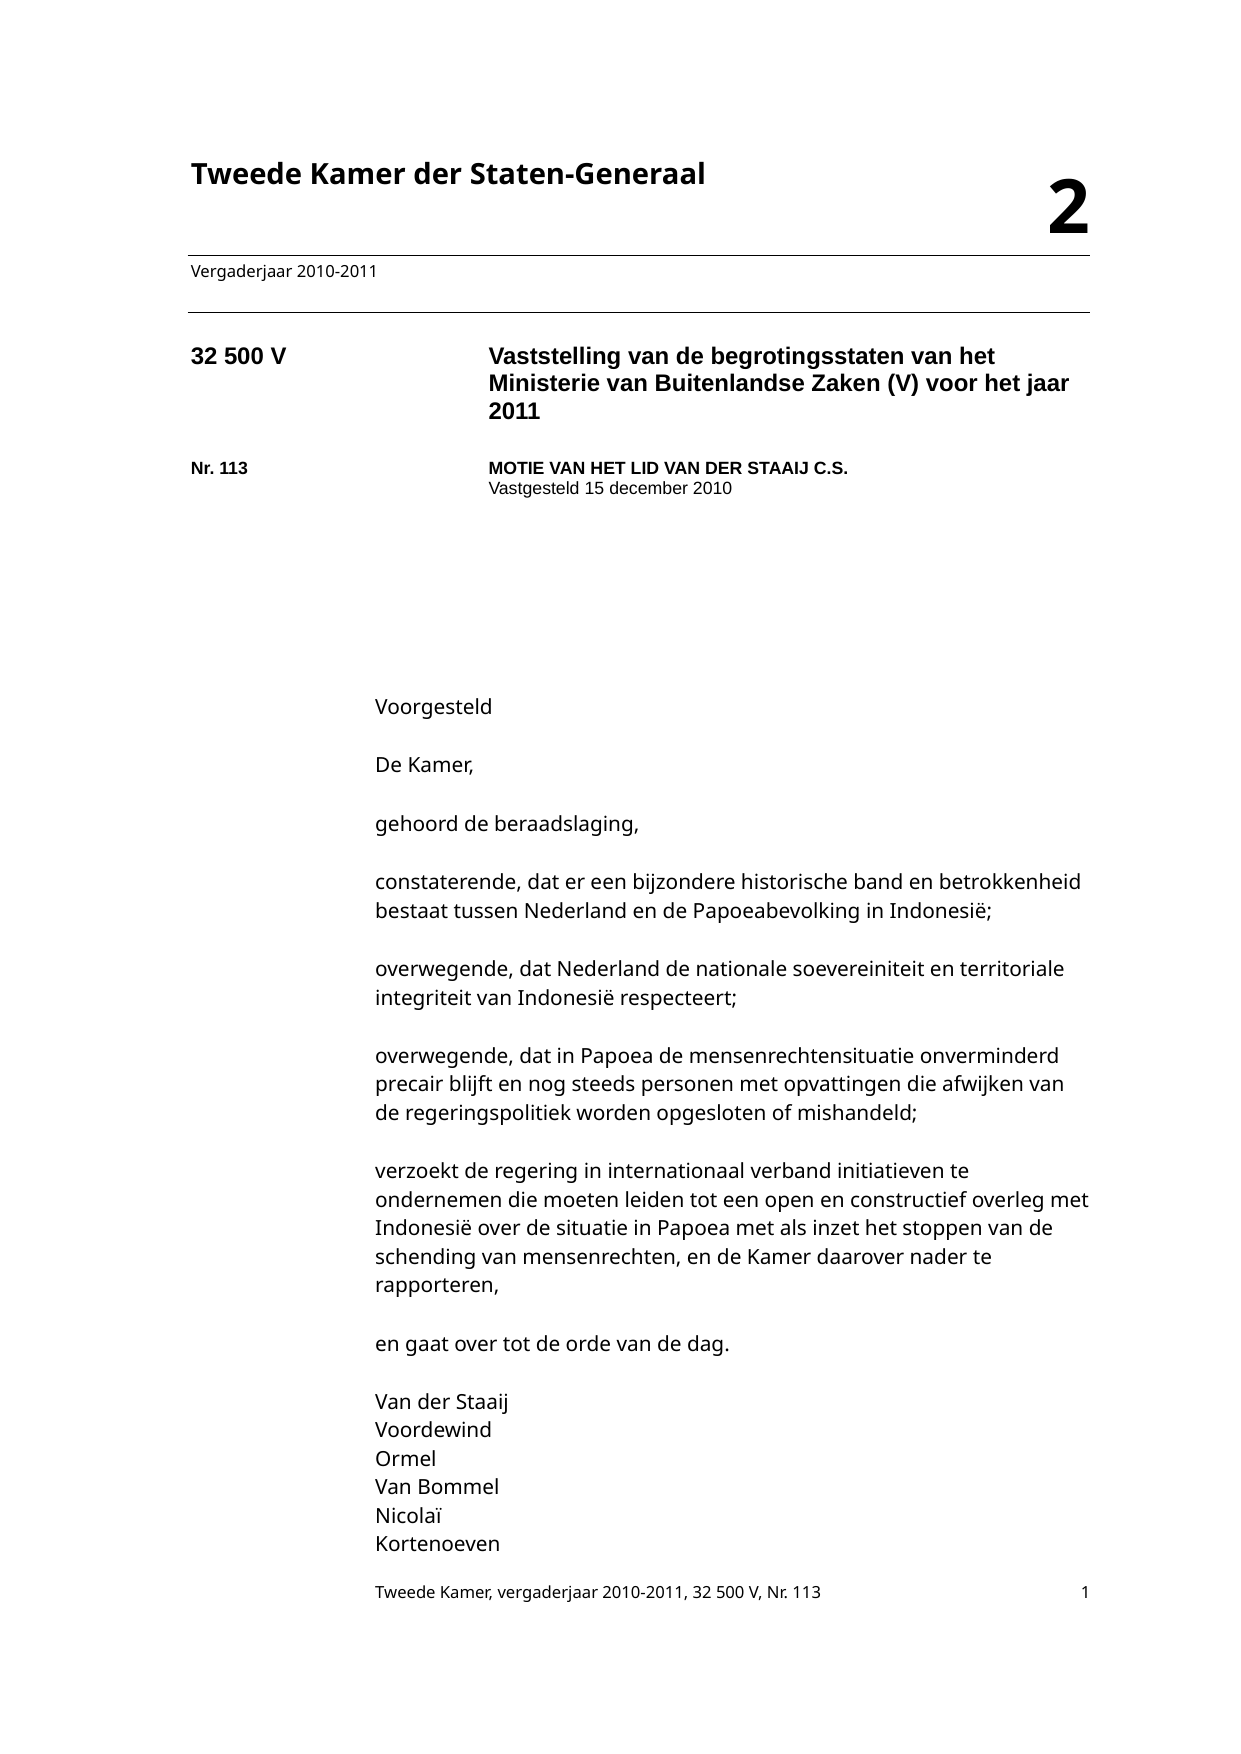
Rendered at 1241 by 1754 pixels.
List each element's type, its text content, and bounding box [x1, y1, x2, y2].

table_cell MOTIE VAN HET LID VAN DER STAAIJ C.S. Vastgesteld 15 december 2010 [485, 455, 1090, 573]
text Van Bommel [375, 1472, 1090, 1501]
table_cell Nr. 113 [188, 455, 485, 573]
text Kortenoeven [375, 1529, 1090, 1558]
text Van der Staaij [375, 1387, 1090, 1416]
text Voorgesteld [375, 692, 1090, 721]
text overwegende, dat Nederland de nationale soevereiniteit en territoriale integriteit van Indonesië respecteert; [375, 954, 1090, 1011]
text en gaat over tot de orde van de dag. [375, 1329, 1090, 1357]
text gehoord de beraadslaging, [375, 809, 1090, 837]
table_header 2 [910, 150, 1090, 255]
text verzoekt de regering in internationaal verband initiatieven te ondernemen die moeten leiden tot een open en constructief overleg met Indonesië over de situatie in Papoea met als inzet het stoppen van de schending van mensenrechten, en de Kamer daarover nader te rapporteren, [375, 1156, 1090, 1299]
text De Kamer, [375, 751, 1090, 779]
table_cell 32 500 V [188, 339, 485, 454]
table_header Tweede Kamer der Staten-Generaal [188, 150, 909, 255]
table_cell Vaststelling van de begrotingsstaten van het Ministerie van Buitenlandse Zaken (V) voor het jaar 2011 [485, 339, 1090, 454]
text overwegende, dat in Papoea de mensenrechtensituatie onverminderd precair blijft en nog steeds personen met opvattingen die afwijken van de regeringspolitiek worden opgesloten of mishandeld; [375, 1041, 1090, 1126]
table_cell Vergaderjaar 2010-2011 [188, 256, 485, 312]
text Voordewind [375, 1416, 1090, 1444]
table_cell [188, 313, 485, 339]
text Ormel [375, 1444, 1090, 1472]
text constaterende, dat er een bijzondere historische band en betrokkenheid bestaat tussen Nederland en de Papoeabevolking in Indonesië; [375, 867, 1090, 924]
text Nicolaï [375, 1501, 1090, 1529]
table_cell [485, 256, 1090, 312]
table_cell [485, 313, 1090, 339]
